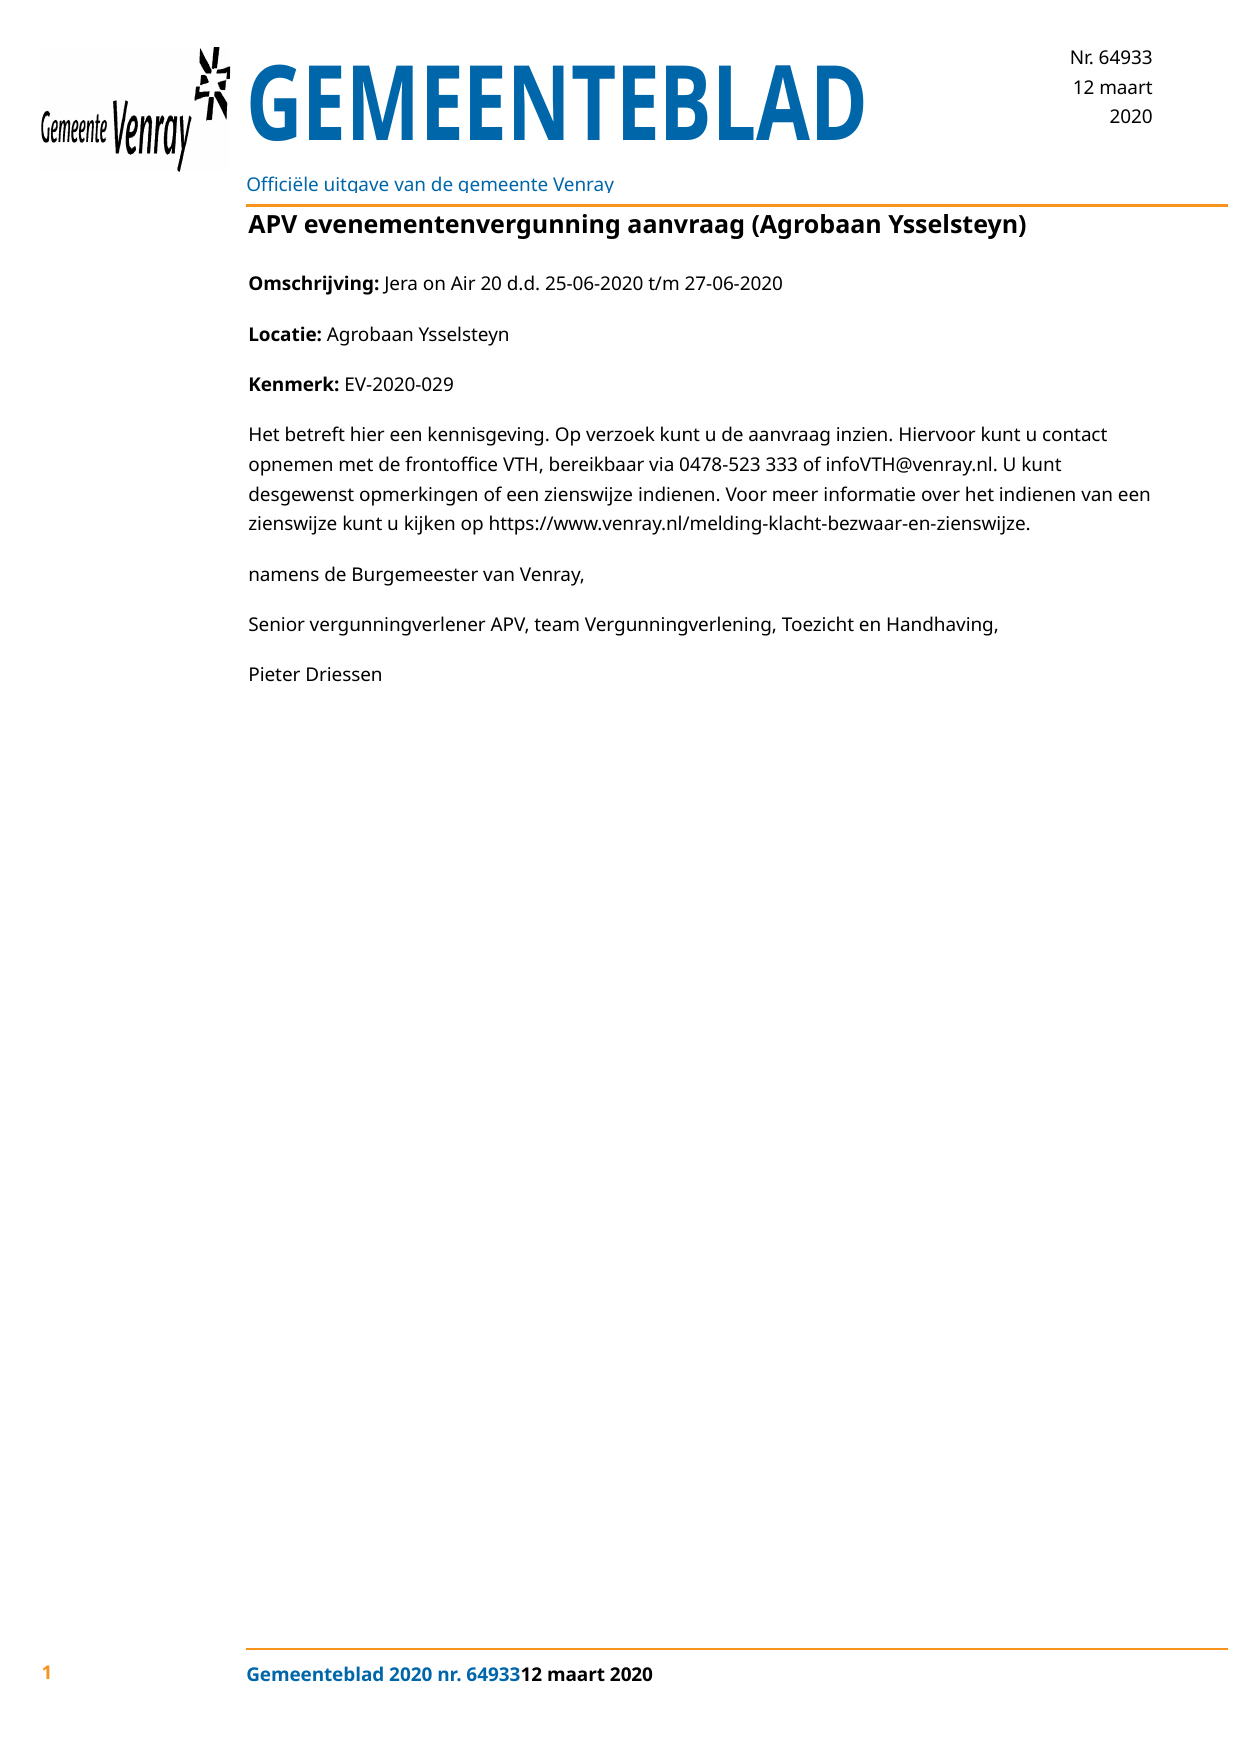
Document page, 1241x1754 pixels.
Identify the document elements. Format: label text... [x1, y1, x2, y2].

picture [41, 47, 231, 172]
text Omschrijving: Jera on Air 20 d.d. 25-06-2020 t/m 27-06-2020 [248, 270, 1152, 296]
text Locatie: Agrobaan Ysselsteyn [248, 321, 1152, 346]
text Het betreft hier een kennisgeving. Op verzoek kunt u de aanvraag inzien. Hiervoor kunt u contact opnemen met de frontoffice VTH, bereikbaar via 0478-523 333 of infoVTH@venray.nl. U kunt desgewenst opmerkingen of een zienswijze indienen. Voor meer informatie over het indienen van een zienswijze kunt u kijken op https://www.venray.nl/melding-klacht-bezwaar-en-zienswijze. [248, 422, 1152, 536]
text Senior vergunningverlener APV, team Vergunningverlening, Toezicht en Handhaving, [248, 611, 1152, 637]
text Kenmerk: EV-2020-029 [248, 371, 1152, 397]
text namens de Burgemeester van Venray, [248, 561, 1152, 586]
text Pieter Driessen [248, 662, 1152, 687]
text APV evenementenvergunning aanvraag (Agrobaan Ysselsteyn) [248, 207, 1152, 241]
